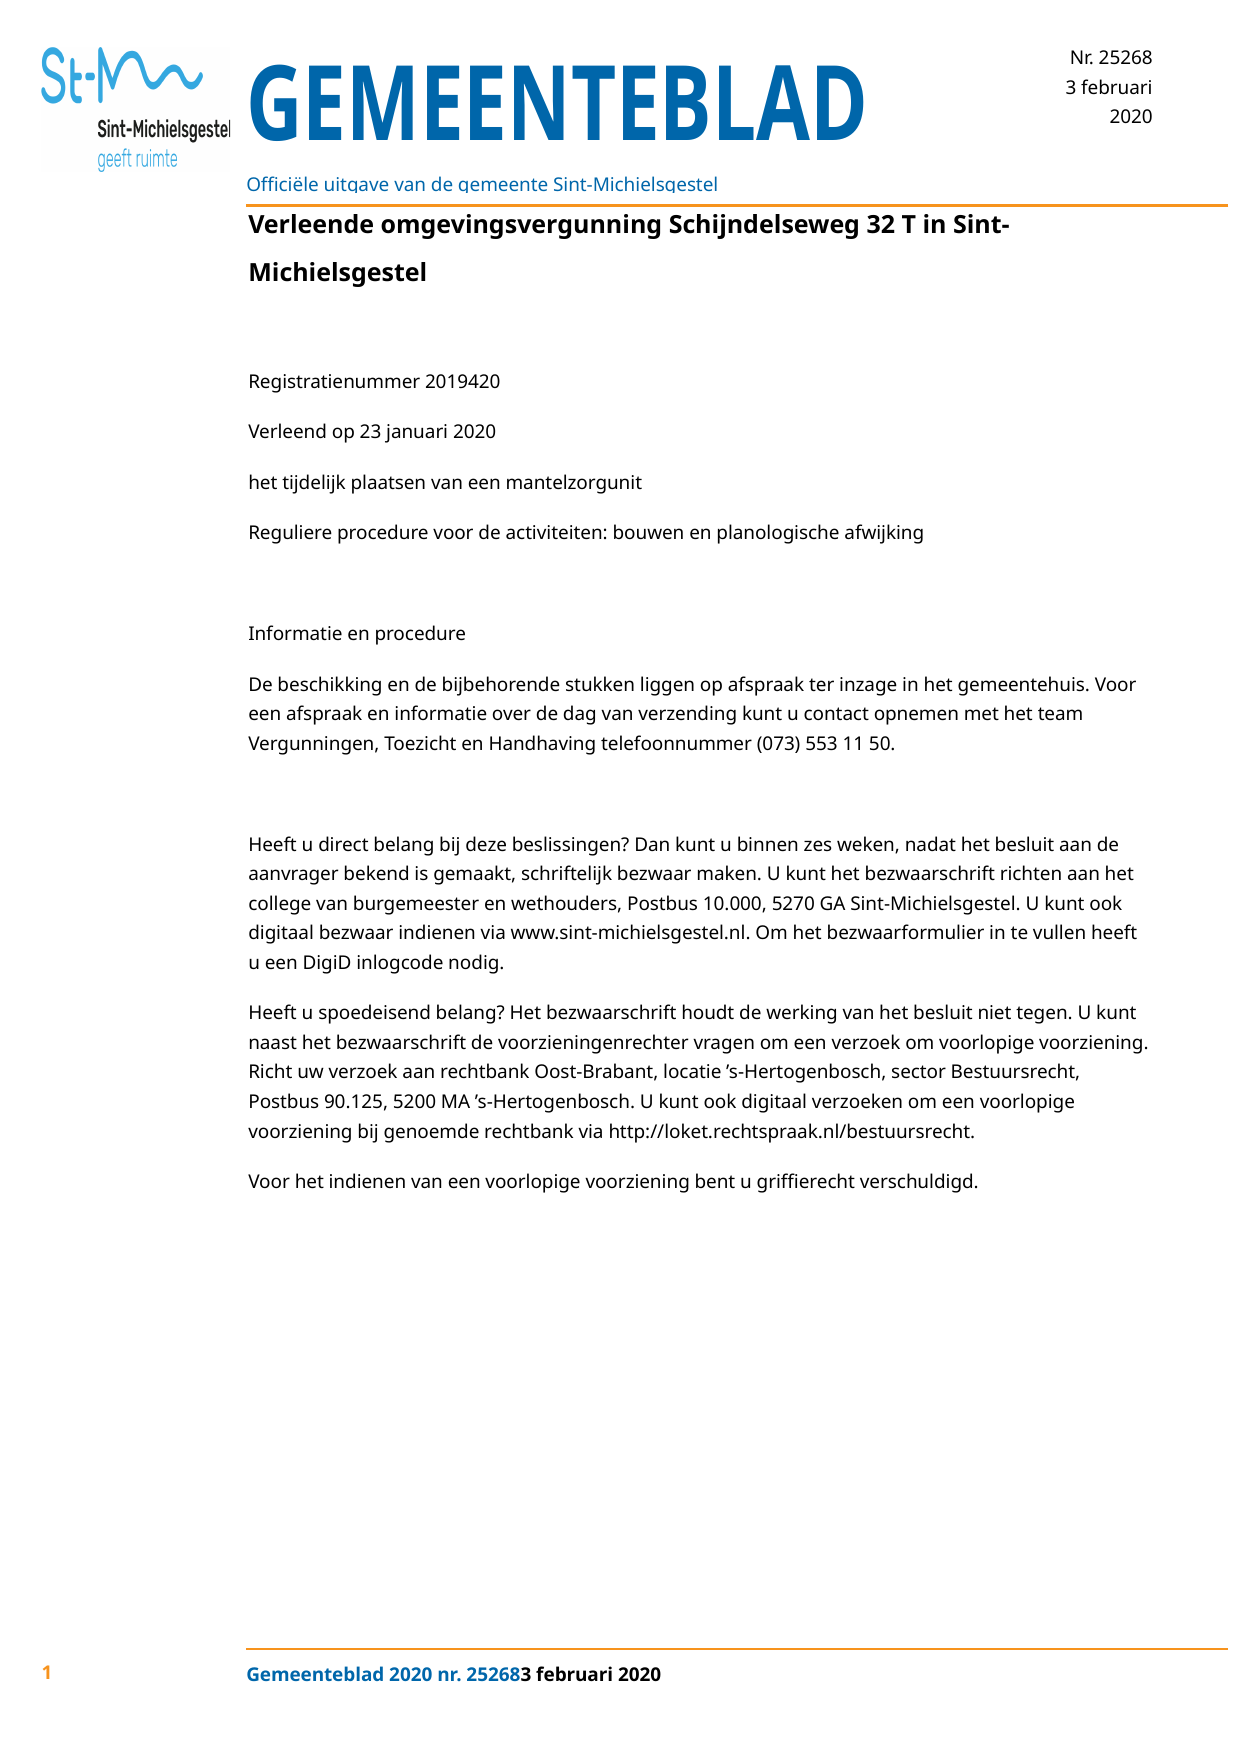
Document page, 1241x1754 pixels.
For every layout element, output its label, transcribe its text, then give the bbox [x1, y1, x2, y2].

text Reguliere procedure voor de activiteiten: bouwen en planologische afwijking [248, 519, 1152, 545]
text Voor het indienen van een voorlopige voorziening bent u griffierecht verschuldigd. [248, 1168, 1152, 1194]
text Registratienummer 2019420 [248, 368, 1152, 394]
text Informatie en procedure [248, 620, 1152, 646]
text Verleend op 23 januari 2020 [248, 419, 1152, 444]
text het tijdelijk plaatsen van een mantelzorgunit [248, 469, 1152, 495]
text Heeft u spoedeisend belang? Het bezwaarschrift houdt de werking van het besluit niet tegen. U kunt naast het bezwaarschrift de voorzieningenrechter vragen om een verzoek om voorlopige voorziening. Richt uw verzoek aan rechtbank Oost-Brabant, locatie ’s-Hertogenbosch, sector Bestuursrecht, Postbus 90.125, 5200 MA ’s-Hertogenbosch. U kunt ook digitaal verzoeken om een voorlopige voorziening bij genoemde rechtbank via http://loket.rechtspraak.nl/bestuursrecht. [248, 999, 1152, 1144]
text De beschikking en de bijbehorende stukken liggen op afspraak ter inzage in het gemeentehuis. Voor een afspraak en informatie over de dag van verzending kunt u contact opnemen met het team Vergunningen, Toezicht en Handhaving telefoonnummer (073) 553 11 50. [248, 671, 1152, 756]
text Heeft u direct belang bij deze beslissingen? Dan kunt u binnen zes weken, nadat het besluit aan de aanvrager bekend is gemaakt, schriftelijk bezwaar maken. U kunt het bezwaarschrift richten aan het college van burgemeester en wethouders, Postbus 10.000, 5270 GA Sint-Michielsgestel. U kunt ook digitaal bezwaar indienen via www.sint-michielsgestel.nl. Om het bezwaarformulier in te vullen heeft u een DigiD inlogcode nodig. [248, 831, 1152, 975]
picture [41, 47, 231, 172]
text Verleende omgevingsvergunning Schijndelseweg 32 T in Sint-Michielsgestel [248, 207, 1152, 288]
